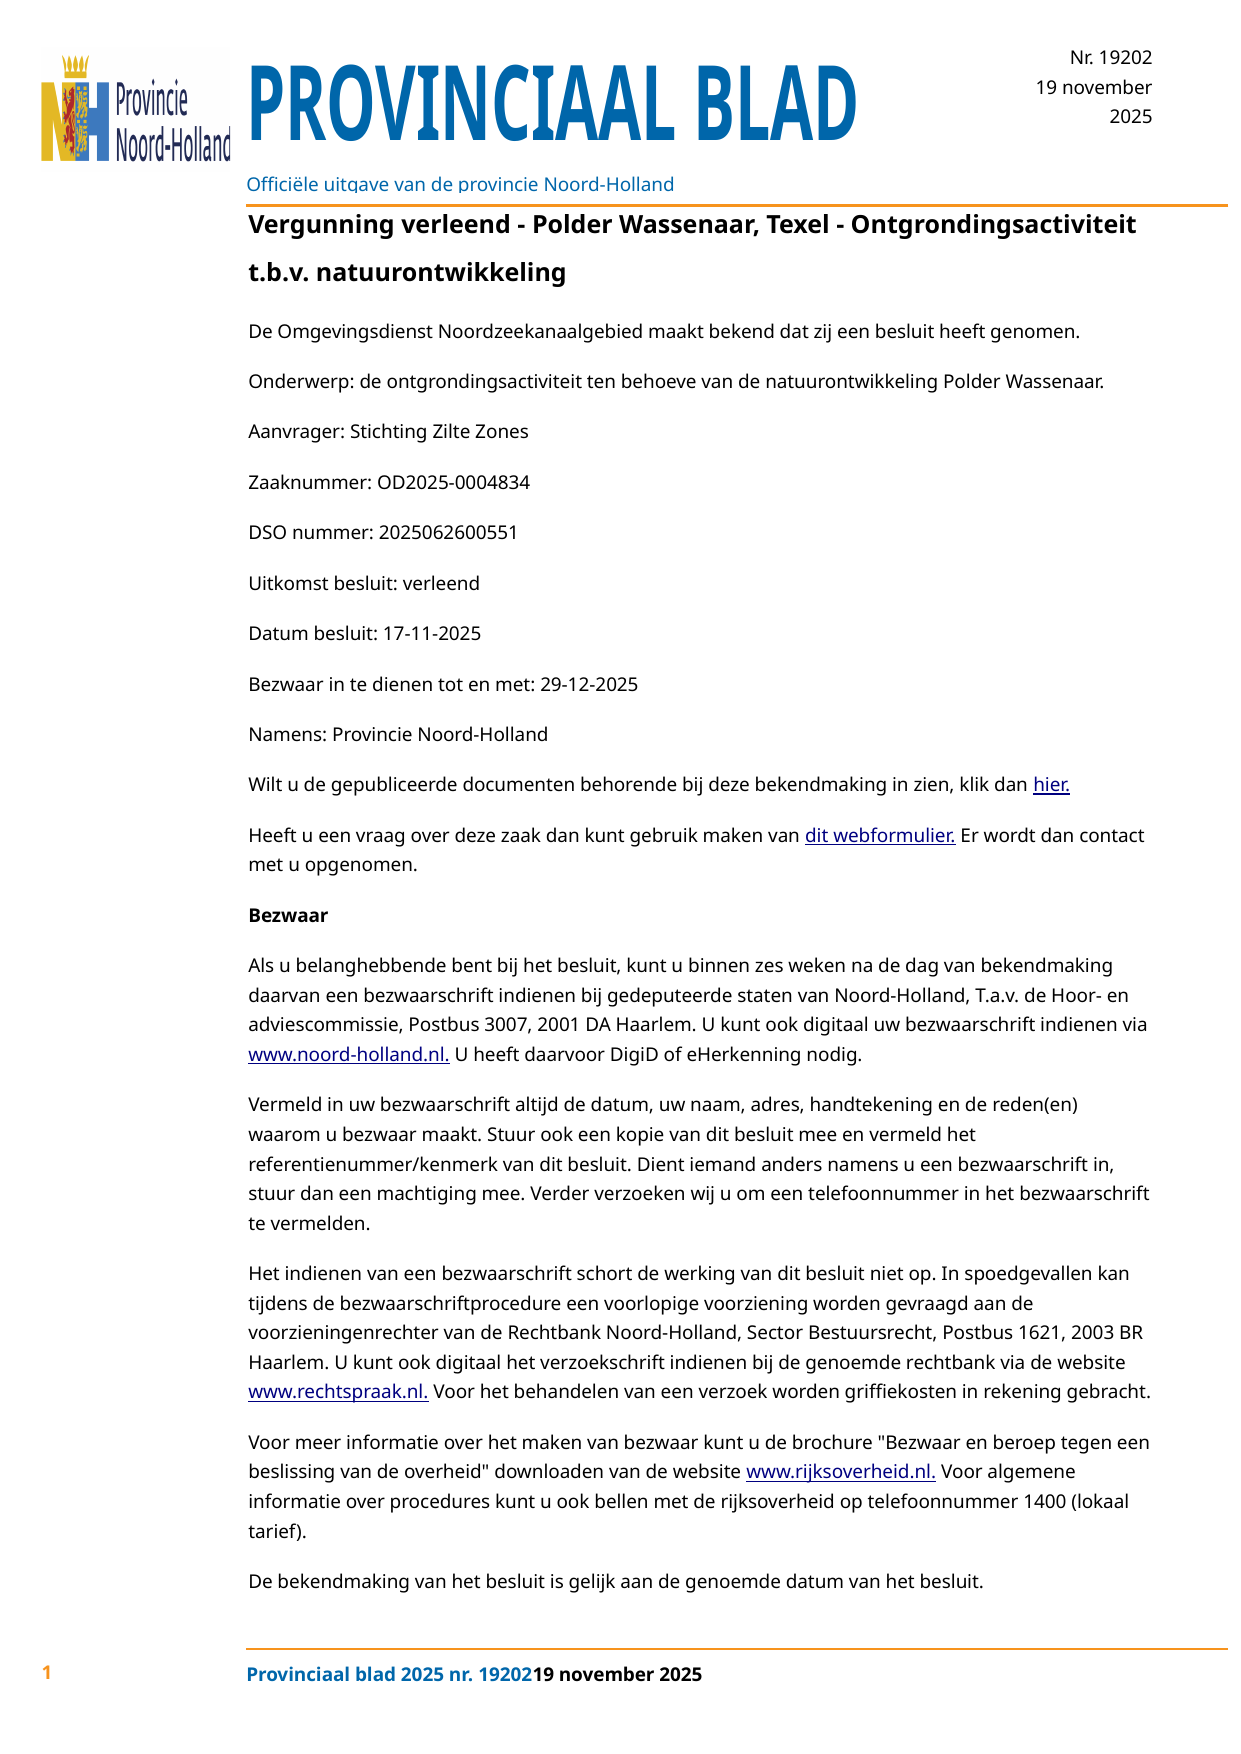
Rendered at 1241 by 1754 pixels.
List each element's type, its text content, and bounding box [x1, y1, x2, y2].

text Bezwaar [248, 902, 1152, 928]
text Zaaknummer: OD2025-0004834 [248, 469, 1152, 495]
text Vergunning verleend - Polder Wassenaar, Texel - Ontgrondingsactiviteit t.b.v. natuurontwikkeling [248, 207, 1152, 288]
text Voor meer informatie over het maken van bezwaar kunt u de brochure "Bezwaar en beroep tegen een beslissing van de overheid" downloaden van de website www.rijksoverheid.nl. Voor algemene informatie over procedures kunt u ook bellen met de rijksoverheid op telefoonnummer 1400 (lokaal tarief). [248, 1429, 1152, 1544]
text Onderwerp: de ontgrondingsactiviteit ten behoeve van de natuurontwikkeling Polder Wassenaar. [248, 368, 1152, 394]
text Uitkomst besluit: verleend [248, 570, 1152, 596]
text De bekendmaking van het besluit is gelijk aan de genoemde datum van het besluit. [248, 1568, 1152, 1594]
text DSO nummer: 2025062600551 [248, 519, 1152, 545]
text Wilt u de gepubliceerde documenten behorende bij deze bekendmaking in zien, klik dan hier. [248, 772, 1152, 797]
text Het indienen van een bezwaarschrift schort de werking van dit besluit niet op. In spoedgevallen kan tijdens de bezwaarschriftprocedure een voorlopige voorziening worden gevraagd aan de voorzieningenrechter van de Rechtbank Noord-Holland, Sector Bestuursrecht, Postbus 1621, 2003 BR Haarlem. U kunt ook digitaal het verzoekschrift indienen bij de genoemde rechtbank via de website www.rechtspraak.nl. Voor het behandelen van een verzoek worden griffiekosten in rekening gebracht. [248, 1260, 1152, 1404]
picture [41, 47, 231, 172]
text De Omgevingsdienst Noordzeekanaalgebied maakt bekend dat zij een besluit heeft genomen. [248, 318, 1152, 344]
text Datum besluit: 17-11-2025 [248, 620, 1152, 646]
text Als u belanghebbende bent bij het besluit, kunt u binnen zes weken na de dag van bekendmaking daarvan een bezwaarschrift indienen bij gedeputeerde staten van Noord-Holland, T.a.v. de Hoor- en adviescommissie, Postbus 3007, 2001 DA Haarlem. U kunt ook digitaal uw bezwaarschrift indienen via www.noord-holland.nl. U heeft daarvoor DigiD of eHerkenning nodig. [248, 952, 1152, 1067]
text Heeft u een vraag over deze zaak dan kunt gebruik maken van dit webformulier. Er wordt dan contact met u opgenomen. [248, 822, 1152, 877]
text Namens: Provincie Noord-Holland [248, 721, 1152, 747]
text Aanvrager: Stichting Zilte Zones [248, 419, 1152, 444]
text Bezwaar in te dienen tot en met: 29-12-2025 [248, 671, 1152, 697]
text Vermeld in uw bezwaarschrift altijd de datum, uw naam, adres, handtekening en de reden(en) waarom u bezwaar maakt. Stuur ook een kopie van dit besluit mee en vermeld het referentienummer/kenmerk van dit besluit. Dient iemand anders namens u een bezwaarschrift in, stuur dan een machtiging mee. Verder verzoeken wij u om een telefoonnummer in het bezwaarschrift te vermelden. [248, 1092, 1152, 1236]
